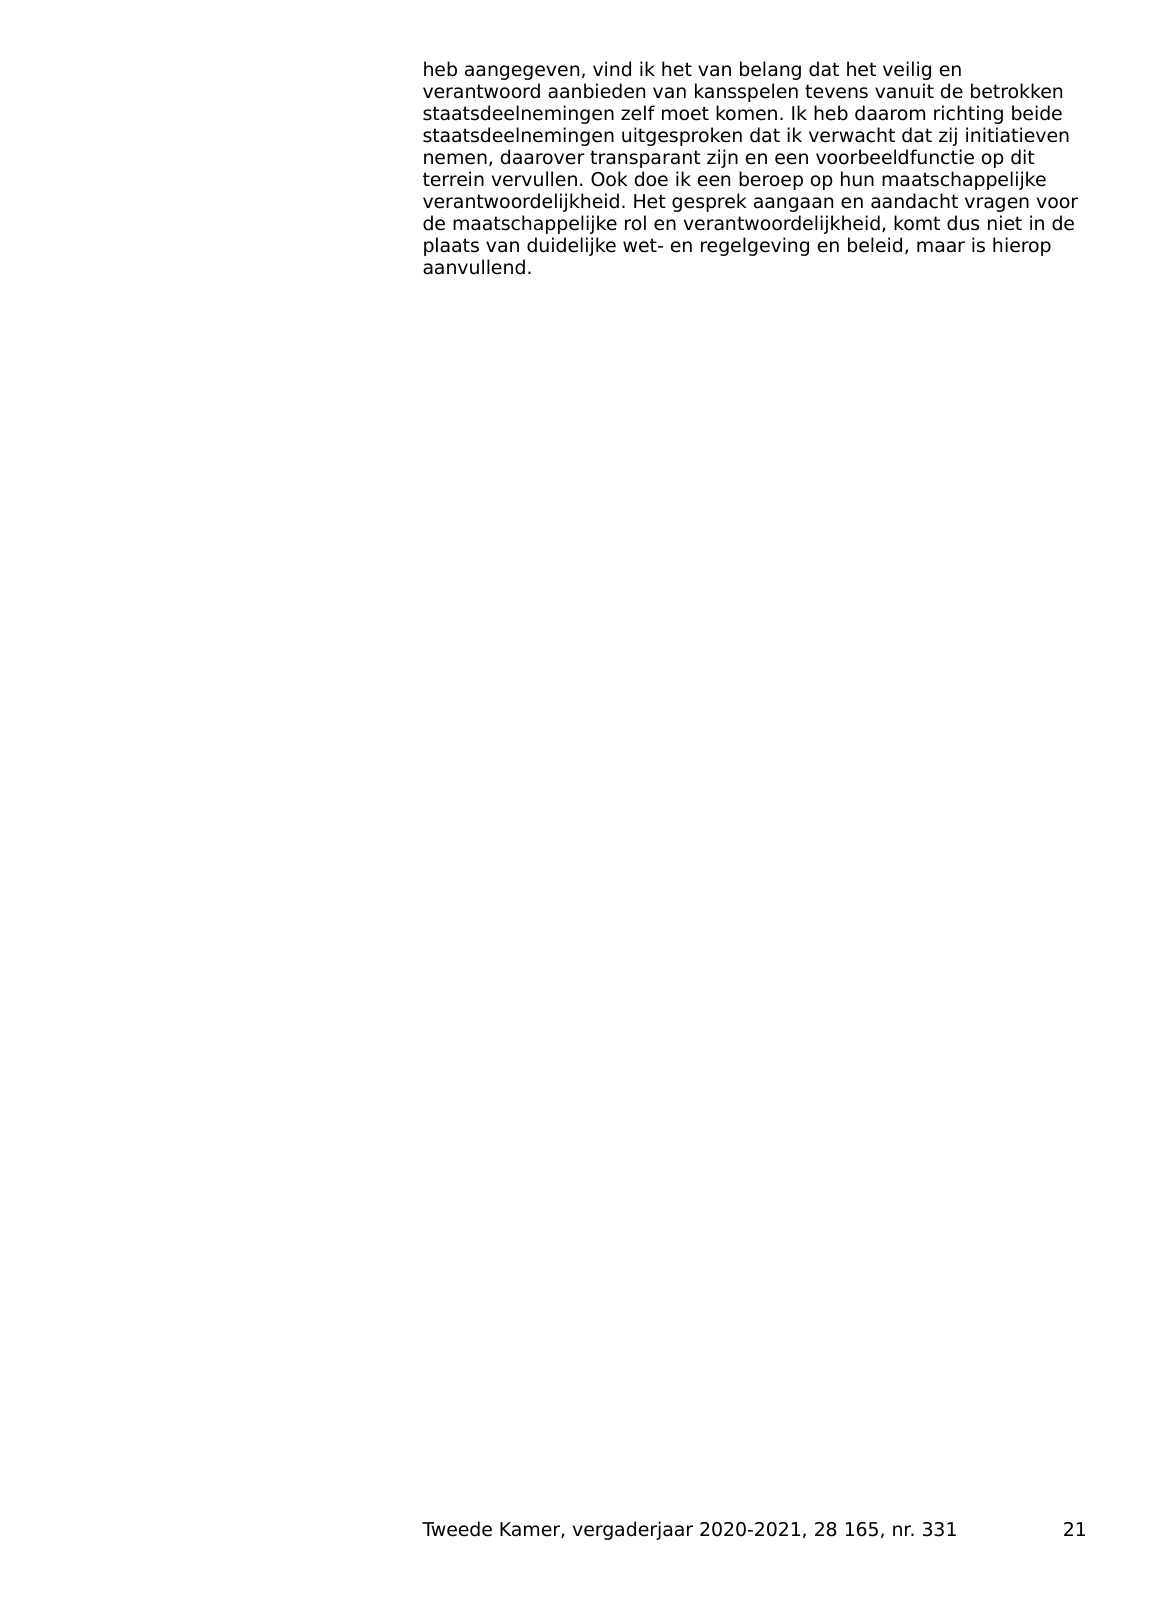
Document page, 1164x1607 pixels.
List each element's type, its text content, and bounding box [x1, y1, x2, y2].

text heb aangegeven, vind ik het van belang dat het veilig en verantwoord aanbieden van kansspelen tevens vanuit de betrokken staatsdeelnemingen zelf moet komen. Ik heb daarom richting beide staatsdeelnemingen uitgesproken dat ik verwacht dat zij initiatieven nemen, daarover transparant zijn en een voorbeeldfunctie op dit terrein vervullen. Ook doe ik een beroep op hun maatschappelijke verantwoordelijkheid. Het gesprek aangaan en aandacht vragen voor de maatschappelijke rol en verantwoordelijkheid, komt dus niet in de plaats van duidelijke wet- en regelgeving en beleid, maar is hierop aanvullend. [422, 59, 1087, 279]
